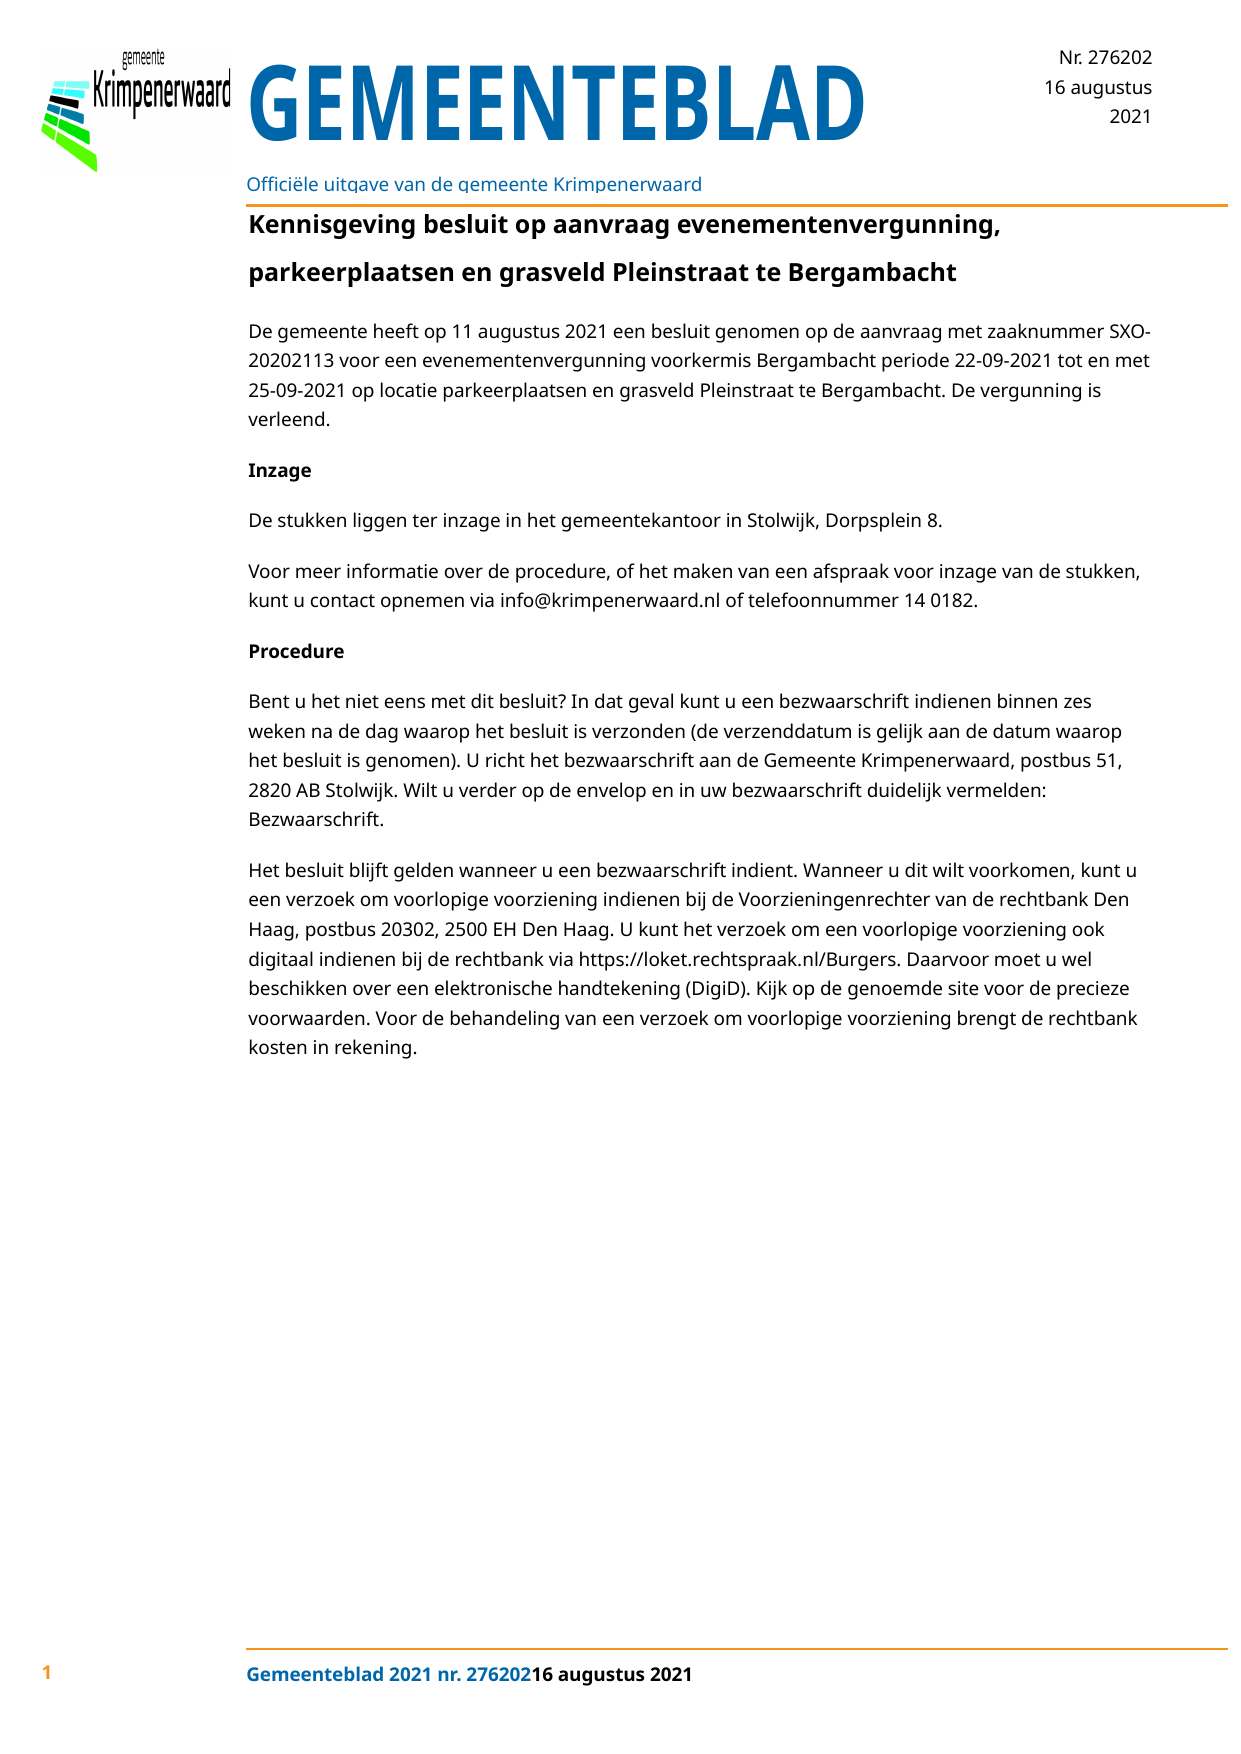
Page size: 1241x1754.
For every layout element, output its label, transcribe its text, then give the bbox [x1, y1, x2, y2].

text Voor meer informatie over de procedure, of het maken van een afspraak voor inzage van de stukken, kunt u contact opnemen via info@krimpenerwaard.nl of telefoonnummer 14 0182. [248, 558, 1152, 613]
text Procedure [248, 638, 1152, 664]
text De stukken liggen ter inzage in het gemeentekantoor in Stolwijk, Dorpsplein 8. [248, 507, 1152, 533]
text Inzage [248, 457, 1152, 483]
text Het besluit blijft gelden wanneer u een bezwaarschrift indient. Wanneer u dit wilt voorkomen, kunt u een verzoek om voorlopige voorziening indienen bij de Voorzieningenrechter van de rechtbank Den Haag, postbus 20302, 2500 EH Den Haag. U kunt het verzoek om een voorlopige voorziening ook digitaal indienen bij de rechtbank via https://loket.rechtspraak.nl/Burgers. Daarvoor moet u wel beschikken over een elektronische handtekening (DigiD). Kijk op de genoemde site voor de precieze voorwaarden. Voor de behandeling van een verzoek om voorlopige voorziening brengt de rechtbank kosten in rekening. [248, 857, 1152, 1060]
text De gemeente heeft op 11 augustus 2021 een besluit genomen op de aanvraag met zaaknummer SXO-20202113 voor een evenementenvergunning voorkermis Bergambacht periode 22-09-2021 tot en met 25-09-2021 op locatie parkeerplaatsen en grasveld Pleinstraat te Bergambacht. De vergunning is verleend. [248, 318, 1152, 432]
text Bent u het niet eens met dit besluit? In dat geval kunt u een bezwaarschrift indienen binnen zes weken na de dag waarop het besluit is verzonden (de verzenddatum is gelijk aan de datum waarop het besluit is genomen). U richt het bezwaarschrift aan de Gemeente Krimpenerwaard, postbus 51, 2820 AB Stolwijk. Wilt u verder op de envelop en in uw bezwaarschrift duidelijk vermelden: Bezwaarschrift. [248, 688, 1152, 832]
text Kennisgeving besluit op aanvraag evenementenvergunning, parkeerplaatsen en grasveld Pleinstraat te Bergambacht [248, 207, 1152, 288]
picture [41, 47, 231, 172]
